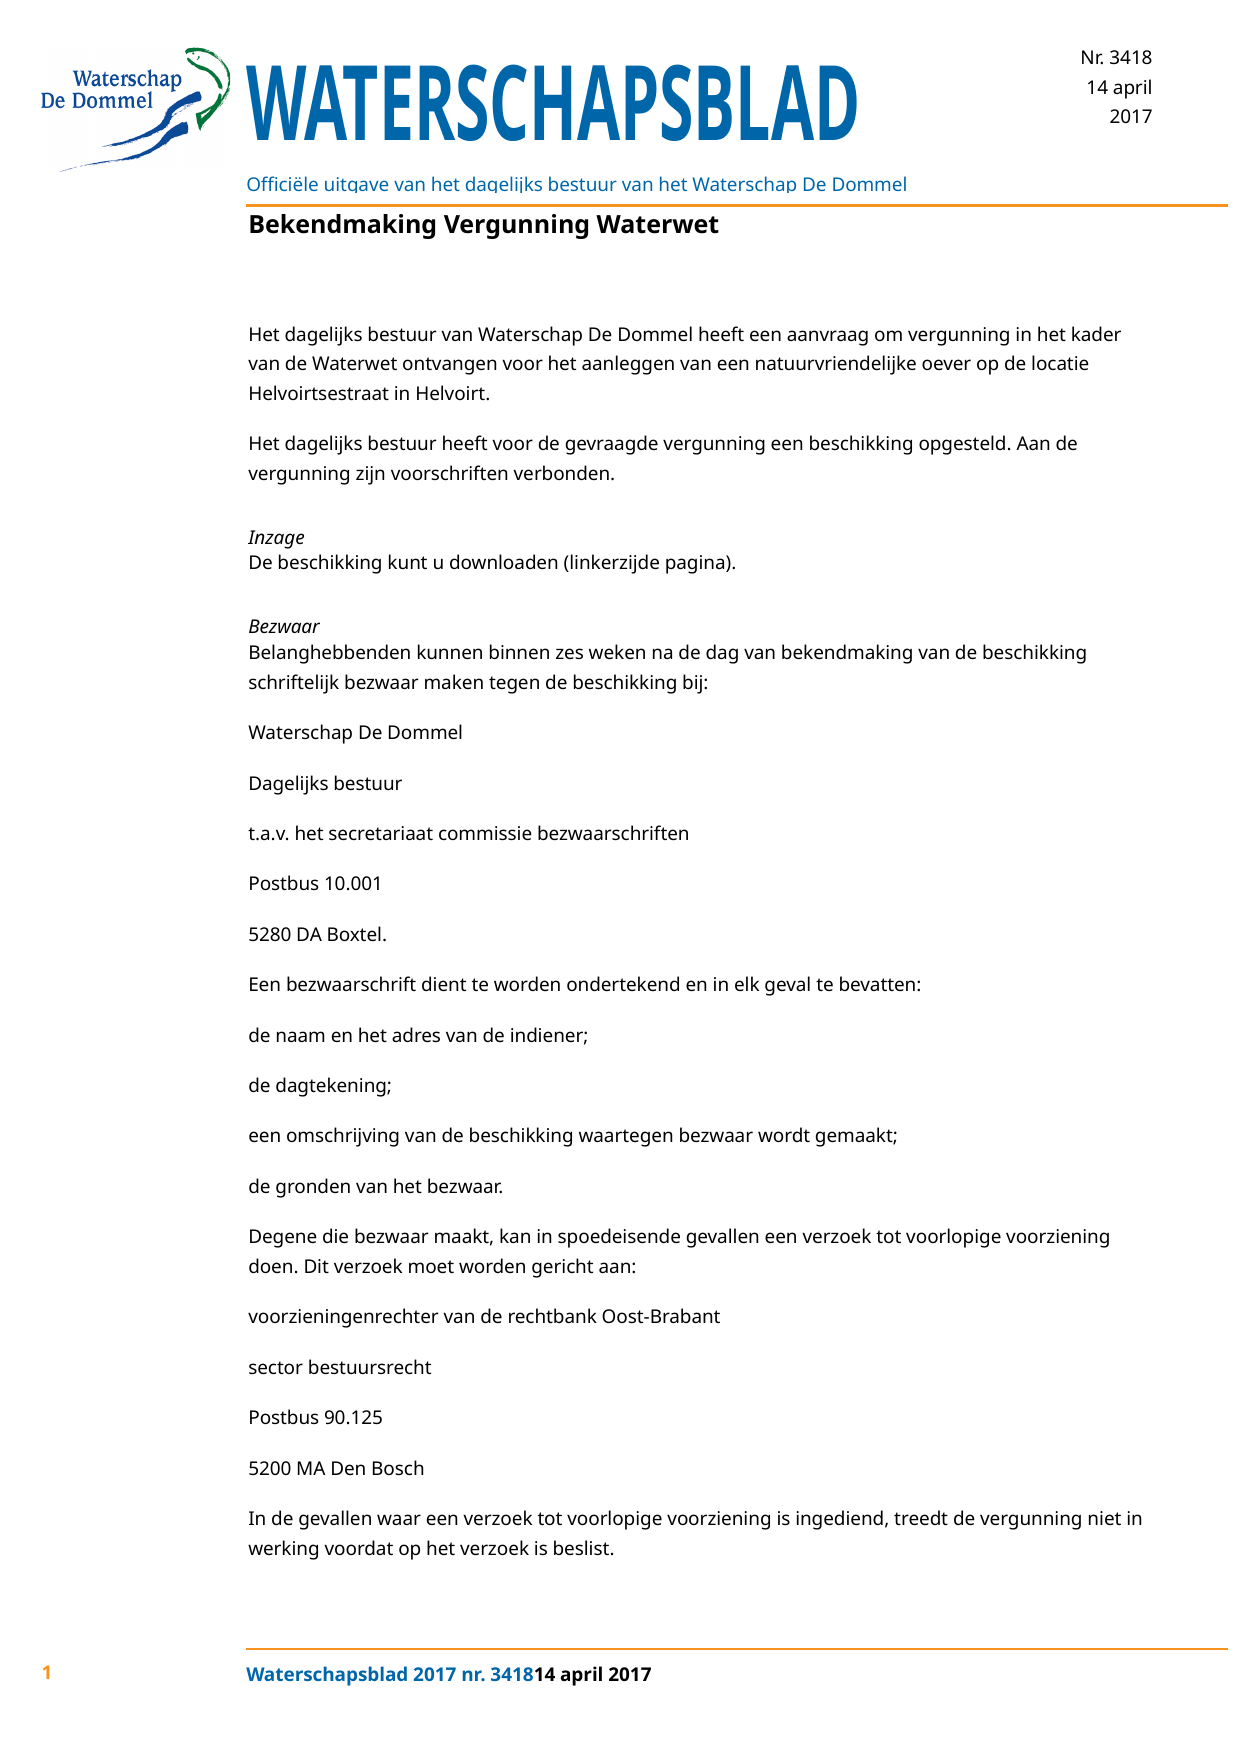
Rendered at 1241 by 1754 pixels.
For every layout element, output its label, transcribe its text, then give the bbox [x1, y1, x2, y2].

text de gronden van het bezwaar. [248, 1173, 1152, 1199]
text 5280 DA Boxtel. [248, 921, 1152, 947]
text Degene die bezwaar maakt, kan in spoedeisende gevallen een verzoek tot voorlopige voorziening doen. Dit verzoek moet worden gericht aan: [248, 1223, 1152, 1279]
text In de gevallen waar een verzoek tot voorlopige voorziening is ingediend, treedt de vergunning niet in werking voordat op het verzoek is beslist. [248, 1505, 1152, 1560]
text Postbus 10.001 [248, 871, 1152, 896]
text de naam en het adres van de indiener; [248, 1022, 1152, 1047]
text Het dagelijks bestuur heeft voor de gevraagde vergunning een beschikking opgesteld. Aan de vergunning zijn voorschriften verbonden. [248, 430, 1152, 486]
text Waterschap De Dommel [248, 719, 1152, 745]
text de dagtekening; [248, 1072, 1152, 1098]
text Bekendmaking Vergunning Waterwet [248, 207, 1152, 241]
text Bezwaar [248, 613, 1152, 639]
text Belanghebbenden kunnen binnen zes weken na de dag van bekendmaking van de beschikking schriftelijk bezwaar maken tegen de beschikking bij: [248, 639, 1152, 694]
text een omschrijving van de beschikking waartegen bezwaar wordt gemaakt; [248, 1123, 1152, 1148]
text Het dagelijks bestuur van Waterschap De Dommel heeft een aanvraag om vergunning in het kader van de Waterwet ontvangen voor het aanleggen van een natuurvriendelijke oever op de locatie Helvoirtsestraat in Helvoirt. [248, 321, 1152, 406]
text Postbus 90.125 [248, 1404, 1152, 1430]
text 5200 MA Den Bosch [248, 1455, 1152, 1480]
text t.a.v. het secretariaat commissie bezwaarschriften [248, 820, 1152, 846]
text Dagelijks bestuur [248, 770, 1152, 795]
picture [41, 47, 231, 172]
text Inzage [248, 524, 1152, 549]
text voorzieningenrechter van de rechtbank Oost-Brabant [248, 1303, 1152, 1329]
text Een bezwaarschrift dient te worden ondertekend en in elk geval te bevatten: [248, 971, 1152, 997]
text De beschikking kunt u downloaden (linkerzijde pagina). [248, 549, 1152, 575]
text sector bestuursrecht [248, 1354, 1152, 1379]
